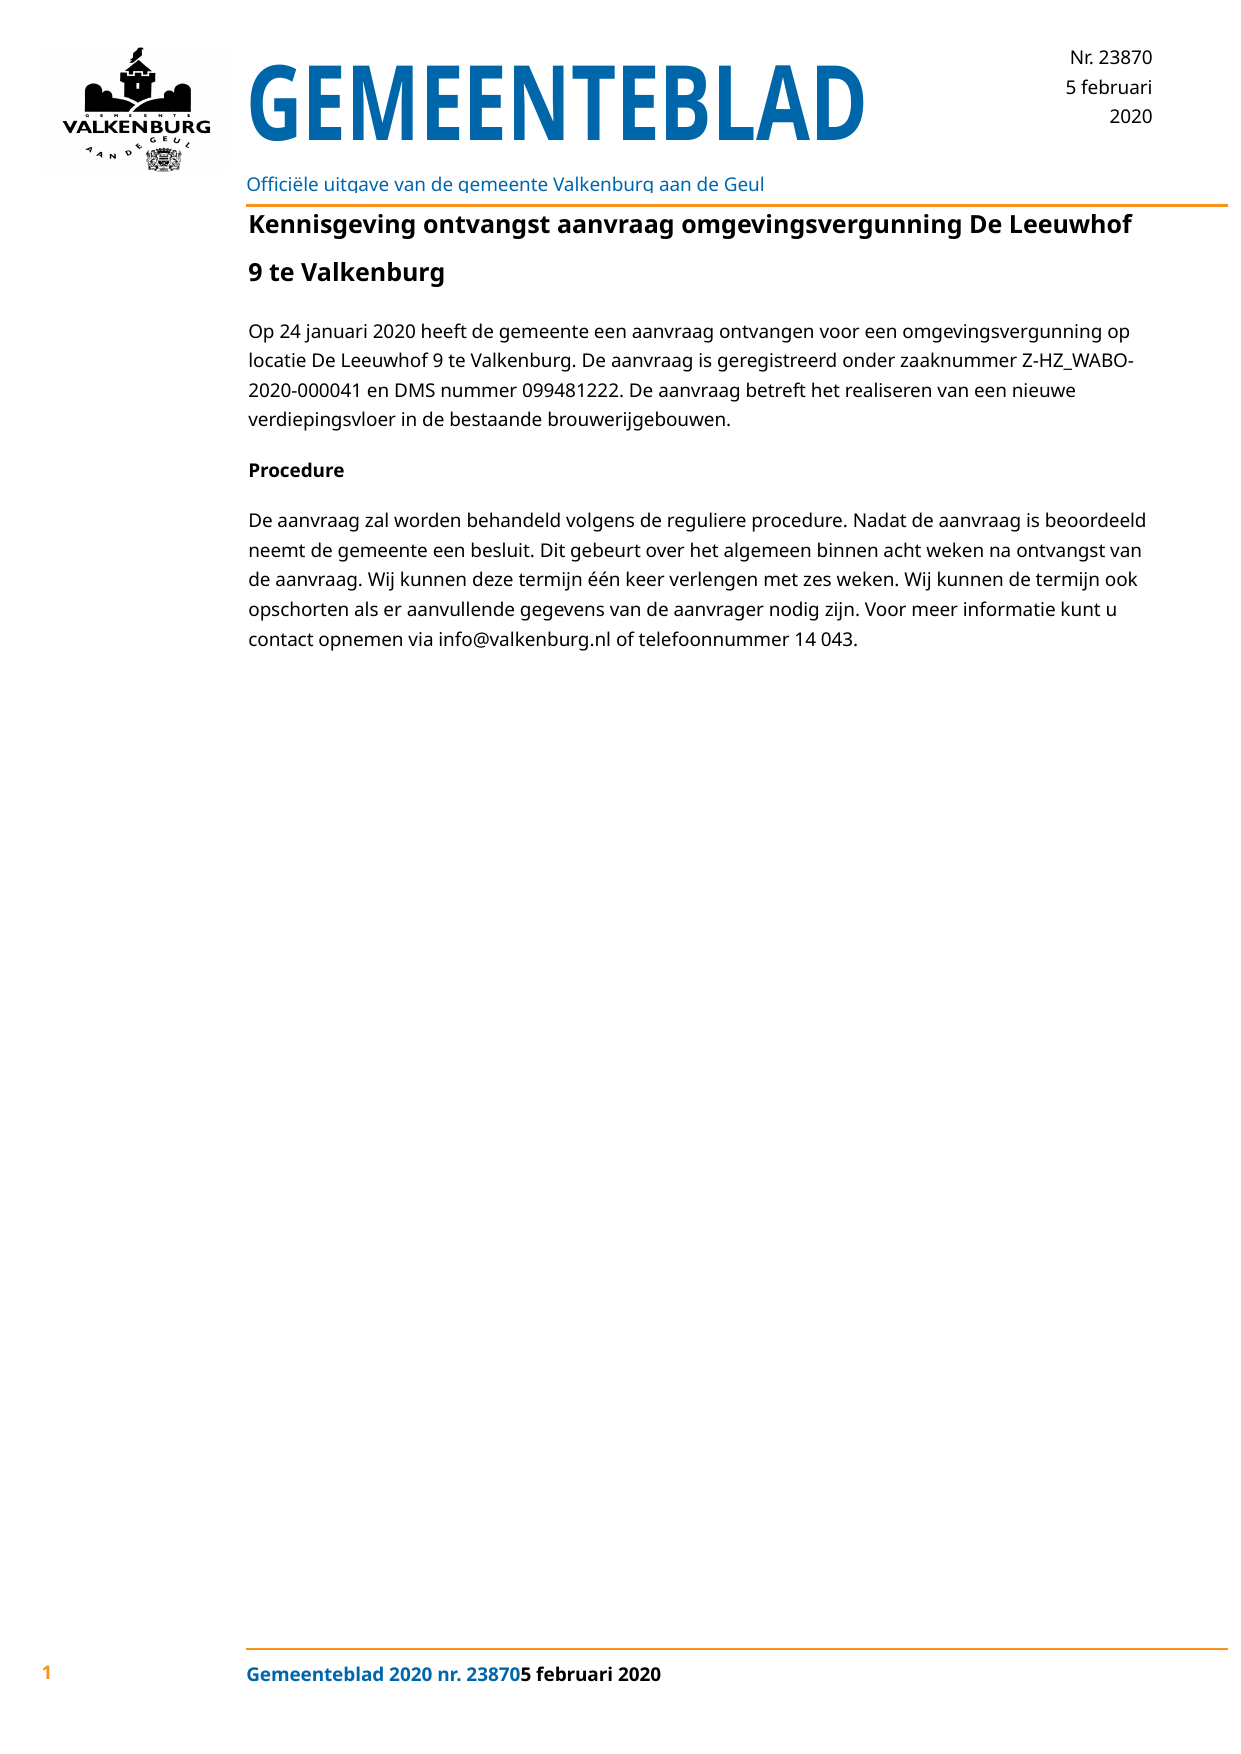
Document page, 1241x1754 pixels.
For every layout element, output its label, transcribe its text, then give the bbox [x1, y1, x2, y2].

picture [41, 47, 231, 172]
text Op 24 januari 2020 heeft de gemeente een aanvraag ontvangen voor een omgevingsvergunning op locatie De Leeuwhof 9 te Valkenburg. De aanvraag is geregistreerd onder zaaknummer Z-HZ_WABO-2020-000041 en DMS nummer 099481222. De aanvraag betreft het realiseren van een nieuwe verdiepingsvloer in de bestaande brouwerijgebouwen. [248, 318, 1152, 432]
text Kennisgeving ontvangst aanvraag omgevingsvergunning De Leeuwhof 9 te Valkenburg [248, 207, 1152, 288]
text Procedure [248, 457, 1152, 483]
text De aanvraag zal worden behandeld volgens de reguliere procedure. Nadat de aanvraag is beoordeeld neemt de gemeente een besluit. Dit gebeurt over het algemeen binnen acht weken na ontvangst van de aanvraag. Wij kunnen deze termijn één keer verlengen met zes weken. Wij kunnen de termijn ook opschorten als er aanvullende gegevens van de aanvrager nodig zijn. Voor meer informatie kunt u contact opnemen via info@valkenburg.nl of telefoonnummer 14 043. [248, 507, 1152, 652]
